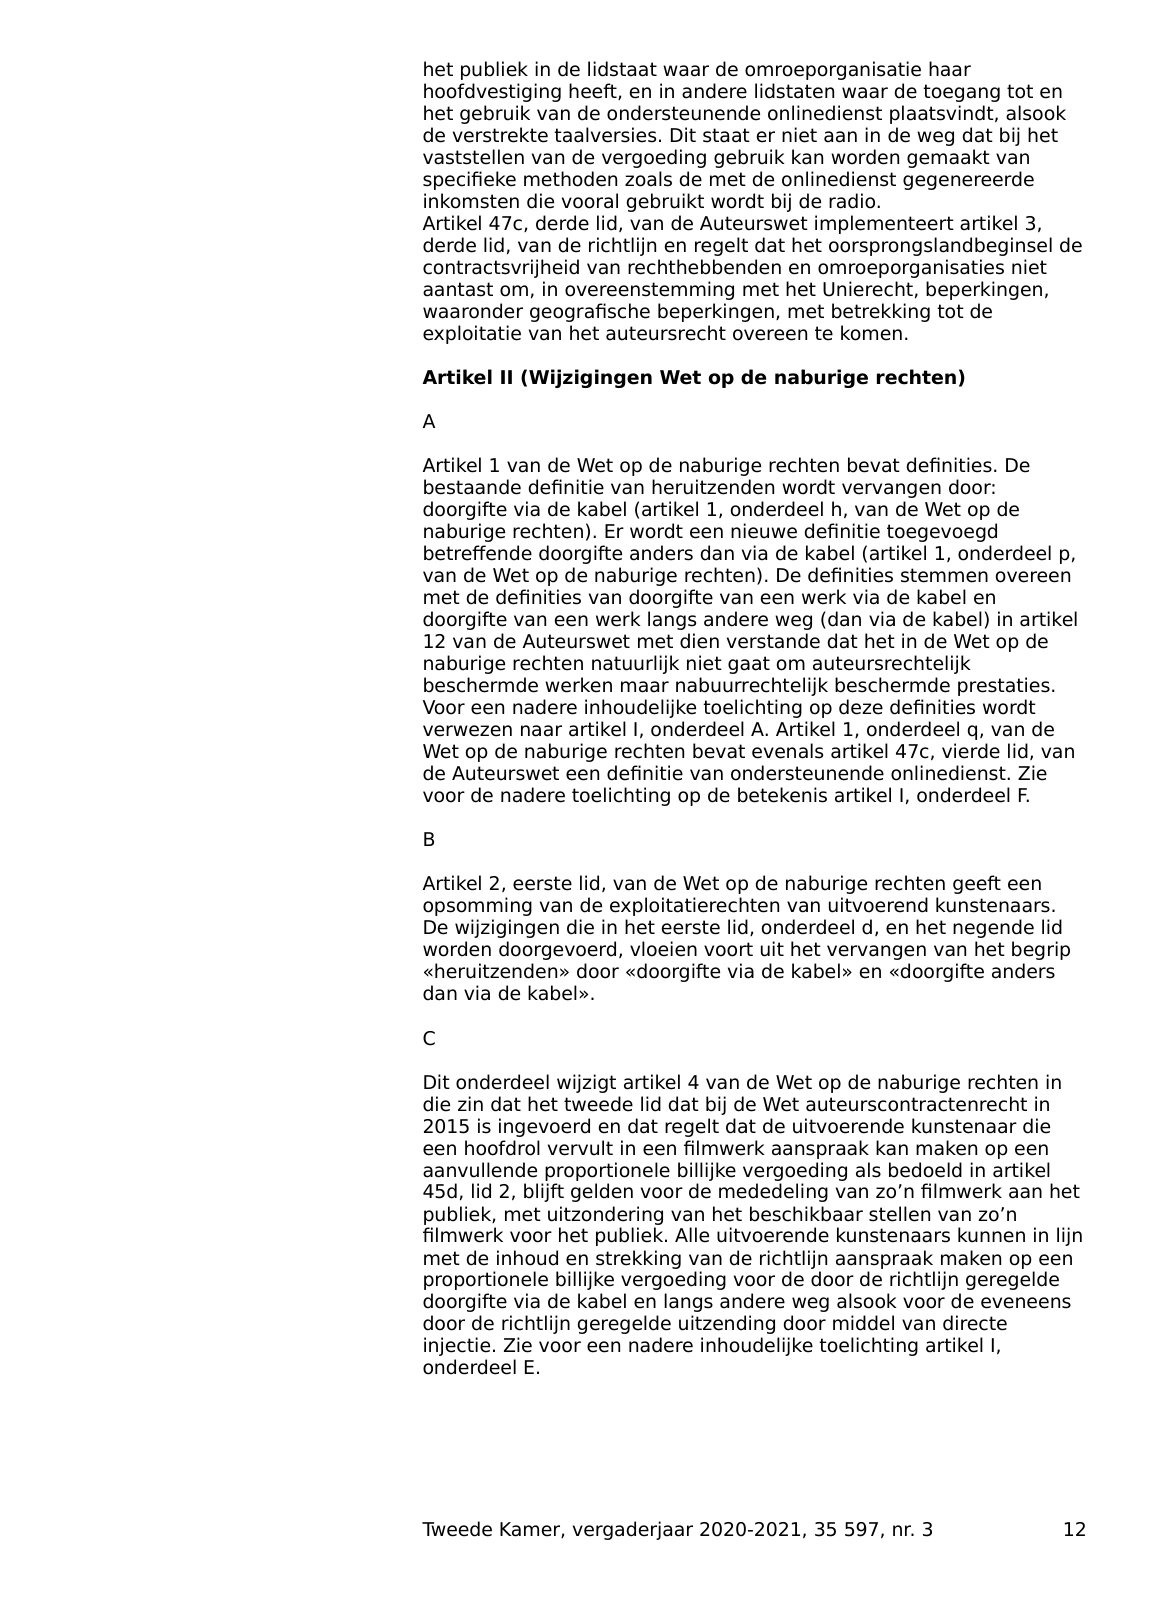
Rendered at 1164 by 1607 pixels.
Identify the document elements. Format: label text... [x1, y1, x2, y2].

subtitle A [422, 411, 1087, 433]
text Dit onderdeel wijzigt artikel 4 van de Wet op de naburige rechten in die zin dat het tweede lid dat bij de Wet auteurscontractenrecht in 2015 is ingevoerd en dat regelt dat de uitvoerende kunstenaar die een hoofdrol vervult in een filmwerk aanspraak kan maken op een aanvullende proportionele billijke vergoeding als bedoeld in artikel 45d, lid 2, blijft gelden voor de mededeling van zo’n filmwerk aan het publiek, met uitzondering van het beschikbaar stellen van zo’n filmwerk voor het publiek. Alle uitvoerende kunstenaars kunnen in lijn met de inhoud en strekking van de richtlijn aanspraak maken op een proportionele billijke vergoeding voor de door de richtlijn geregelde doorgifte via de kabel en langs andere weg alsook voor de eveneens door de richtlijn geregelde uitzending door middel van directe injectie. Zie voor een nadere inhoudelijke toelichting artikel I, onderdeel E. [422, 1072, 1087, 1379]
text Artikel 47c, derde lid, van de Auteurswet implementeert artikel 3, derde lid, van de richtlijn en regelt dat het oorsprongslandbeginsel de contractsvrijheid van rechthebbenden en omroeporganisaties niet aantast om, in overeenstemming met het Unierecht, beperkingen, waaronder geografische beperkingen, met betrekking tot de exploitatie van het auteursrecht overeen te komen. [422, 213, 1087, 345]
subtitle B [422, 829, 1087, 851]
subtitle Artikel II (Wijzigingen Wet op de naburige rechten) [422, 367, 1087, 389]
subtitle C [422, 1027, 1087, 1049]
text het publiek in de lidstaat waar de omroeporganisatie haar hoofdvestiging heeft, en in andere lidstaten waar de toegang tot en het gebruik van de ondersteunende onlinedienst plaatsvindt, alsook de verstrekte taalversies. Dit staat er niet aan in de weg dat bij het vaststellen van de vergoeding gebruik kan worden gemaakt van specifieke methoden zoals de met de onlinedienst gegenereerde inkomsten die vooral gebruikt wordt bij de radio. [422, 59, 1087, 213]
text Artikel 2, eerste lid, van de Wet op de naburige rechten geeft een opsomming van de exploitatierechten van uitvoerend kunstenaars. De wijzigingen die in het eerste lid, onderdeel d, en het negende lid worden doorgevoerd, vloeien voort uit het vervangen van het begrip «heruitzenden» door «doorgifte via de kabel» en «doorgifte anders dan via de kabel». [422, 873, 1087, 1005]
text Artikel 1 van de Wet op de naburige rechten bevat definities. De bestaande definitie van heruitzenden wordt vervangen door: doorgifte via de kabel (artikel 1, onderdeel h, van de Wet op de naburige rechten). Er wordt een nieuwe definitie toegevoegd betreffende doorgifte anders dan via de kabel (artikel 1, onderdeel p, van de Wet op de naburige rechten). De definities stemmen overeen met de definities van doorgifte van een werk via de kabel en doorgifte van een werk langs andere weg (dan via de kabel) in artikel 12 van de Auteurswet met dien verstande dat het in de Wet op de naburige rechten natuurlijk niet gaat om auteursrechtelijk beschermde werken maar nabuurrechtelijk beschermde prestaties. Voor een nadere inhoudelijke toelichting op deze definities wordt verwezen naar artikel I, onderdeel A. Artikel 1, onderdeel q, van de Wet op de naburige rechten bevat evenals artikel 47c, vierde lid, van de Auteurswet een definitie van ondersteunende onlinedienst. Zie voor de nadere toelichting op de betekenis artikel I, onderdeel F. [422, 455, 1087, 807]
